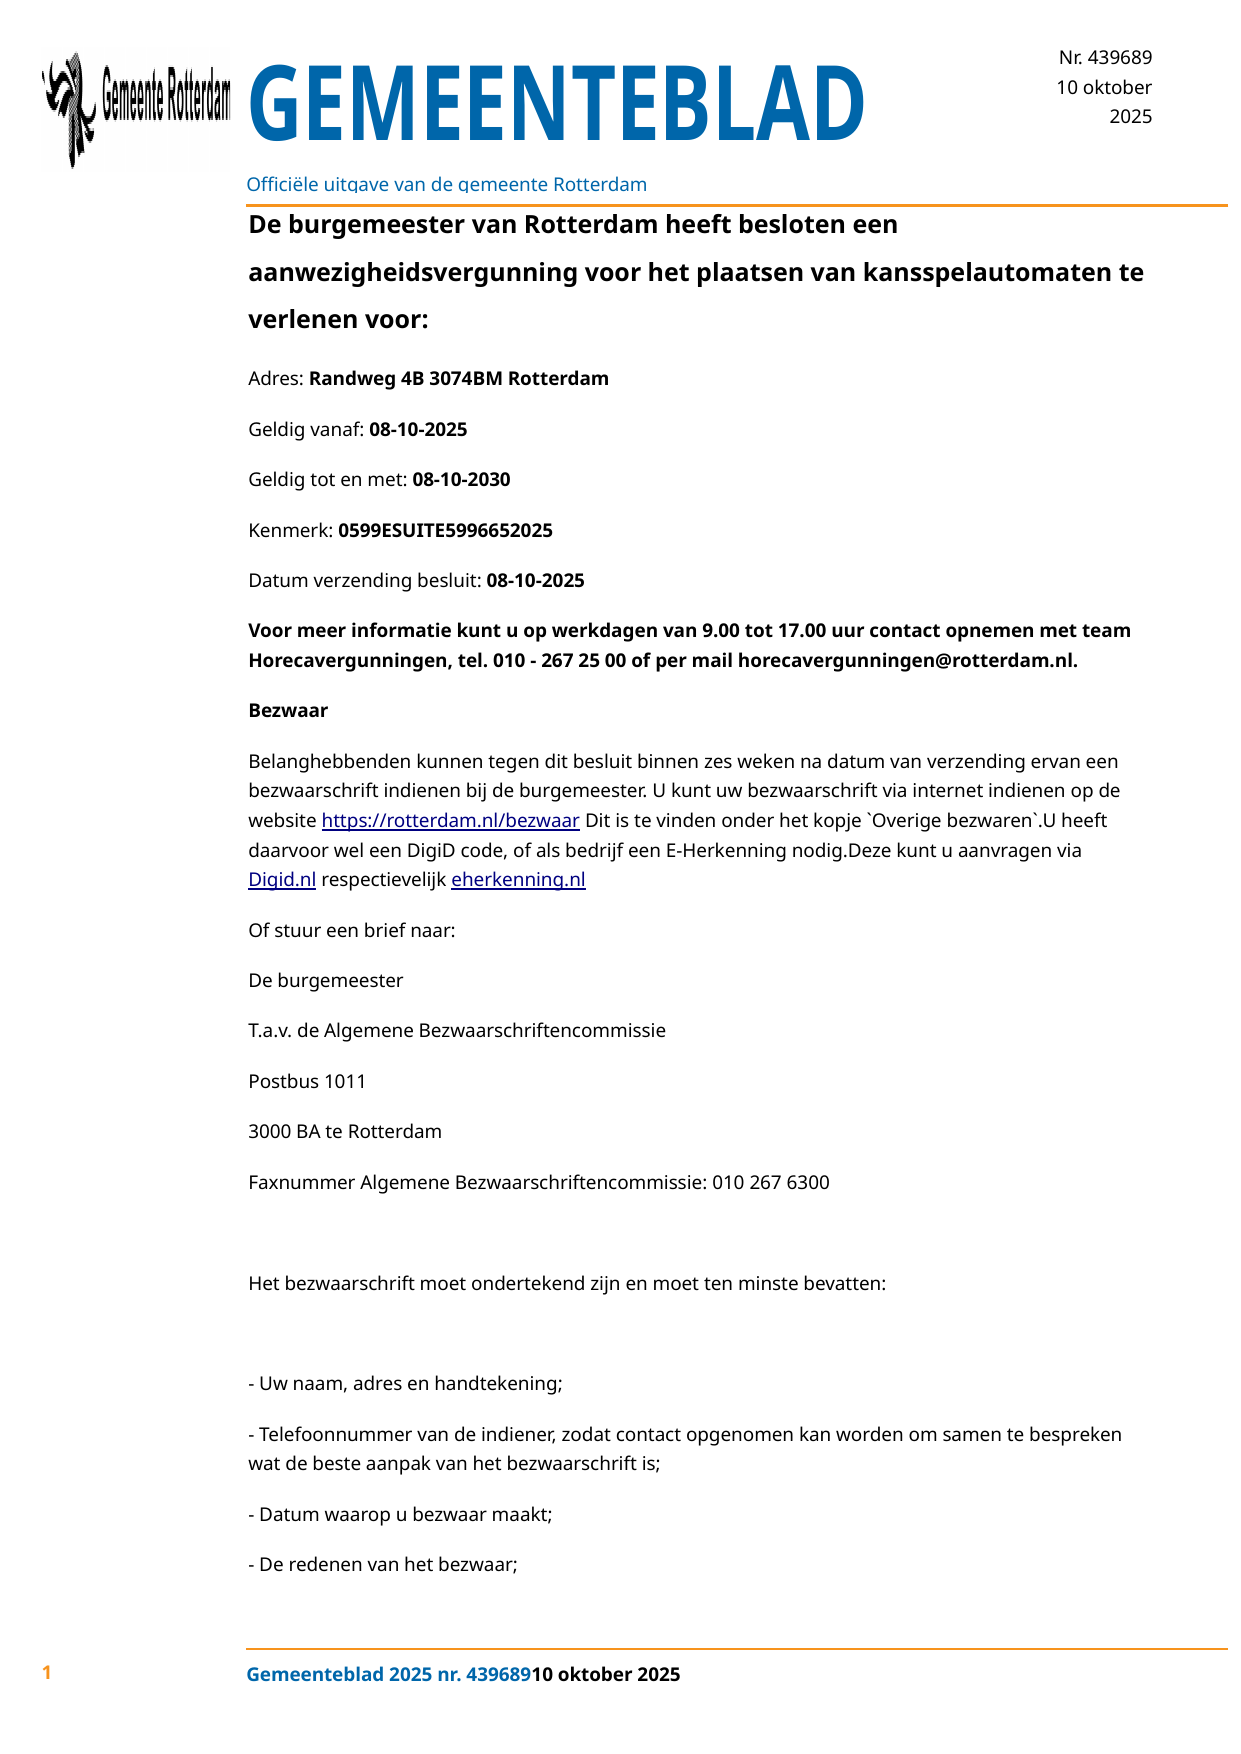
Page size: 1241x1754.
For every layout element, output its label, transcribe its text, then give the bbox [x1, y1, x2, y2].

text Het bezwaarschrift moet ondertekend zijn en moet ten minste bevatten: [248, 1270, 1152, 1295]
text - Datum waarop u bezwaar maakt; [248, 1501, 1152, 1527]
text Belanghebbenden kunnen tegen dit besluit binnen zes weken na datum van verzending ervan een bezwaarschrift indienen bij de burgemeester. U kunt uw bezwaarschrift via internet indienen op de website https://rotterdam.nl/bezwaar Dit is te vinden onder het kopje `Overige bezwaren`.U heeft daarvoor wel een DigiD code, of als bedrijf een E-Herkenning nodig.Deze kunt u aanvragen via Digid.nl respectievelijk eherkenning.nl [248, 748, 1152, 892]
text Adres: Randweg 4B 3074BM Rotterdam [248, 366, 1152, 391]
text 3000 BA te Rotterdam [248, 1118, 1152, 1144]
text Bezwaar [248, 698, 1152, 723]
text Voor meer informatie kunt u op werkdagen van 9.00 tot 17.00 uur contact opnemen met team Horecavergunningen, tel. 010 - 267 25 00 of per mail horecavergunningen@rotterdam.nl. [248, 618, 1152, 673]
text - Uw naam, adres en handtekening; [248, 1371, 1152, 1396]
text Datum verzending besluit: 08-10-2025 [248, 567, 1152, 593]
text Geldig tot en met: 08-10-2030 [248, 466, 1152, 492]
text De burgemeester [248, 967, 1152, 993]
text Faxnummer Algemene Bezwaarschriftencommissie: 010 267 6300 [248, 1169, 1152, 1194]
text - De redenen van het bezwaar; [248, 1551, 1152, 1577]
text Geldig vanaf: 08-10-2025 [248, 416, 1152, 442]
text Of stuur een brief naar: [248, 917, 1152, 942]
picture [41, 47, 231, 172]
text - Telefoonnummer van de indiener, zodat contact opgenomen kan worden om samen te bespreken wat de beste aanpak van het bezwaarschrift is; [248, 1421, 1152, 1476]
text De burgemeester van Rotterdam heeft besloten een aanwezigheidsvergunning voor het plaatsen van kansspelautomaten te verlenen voor: [248, 207, 1152, 336]
text Kenmerk: 0599ESUITE5996652025 [248, 517, 1152, 542]
text Postbus 1011 [248, 1068, 1152, 1094]
text T.a.v. de Algemene Bezwaarschriftencommissie [248, 1018, 1152, 1043]
